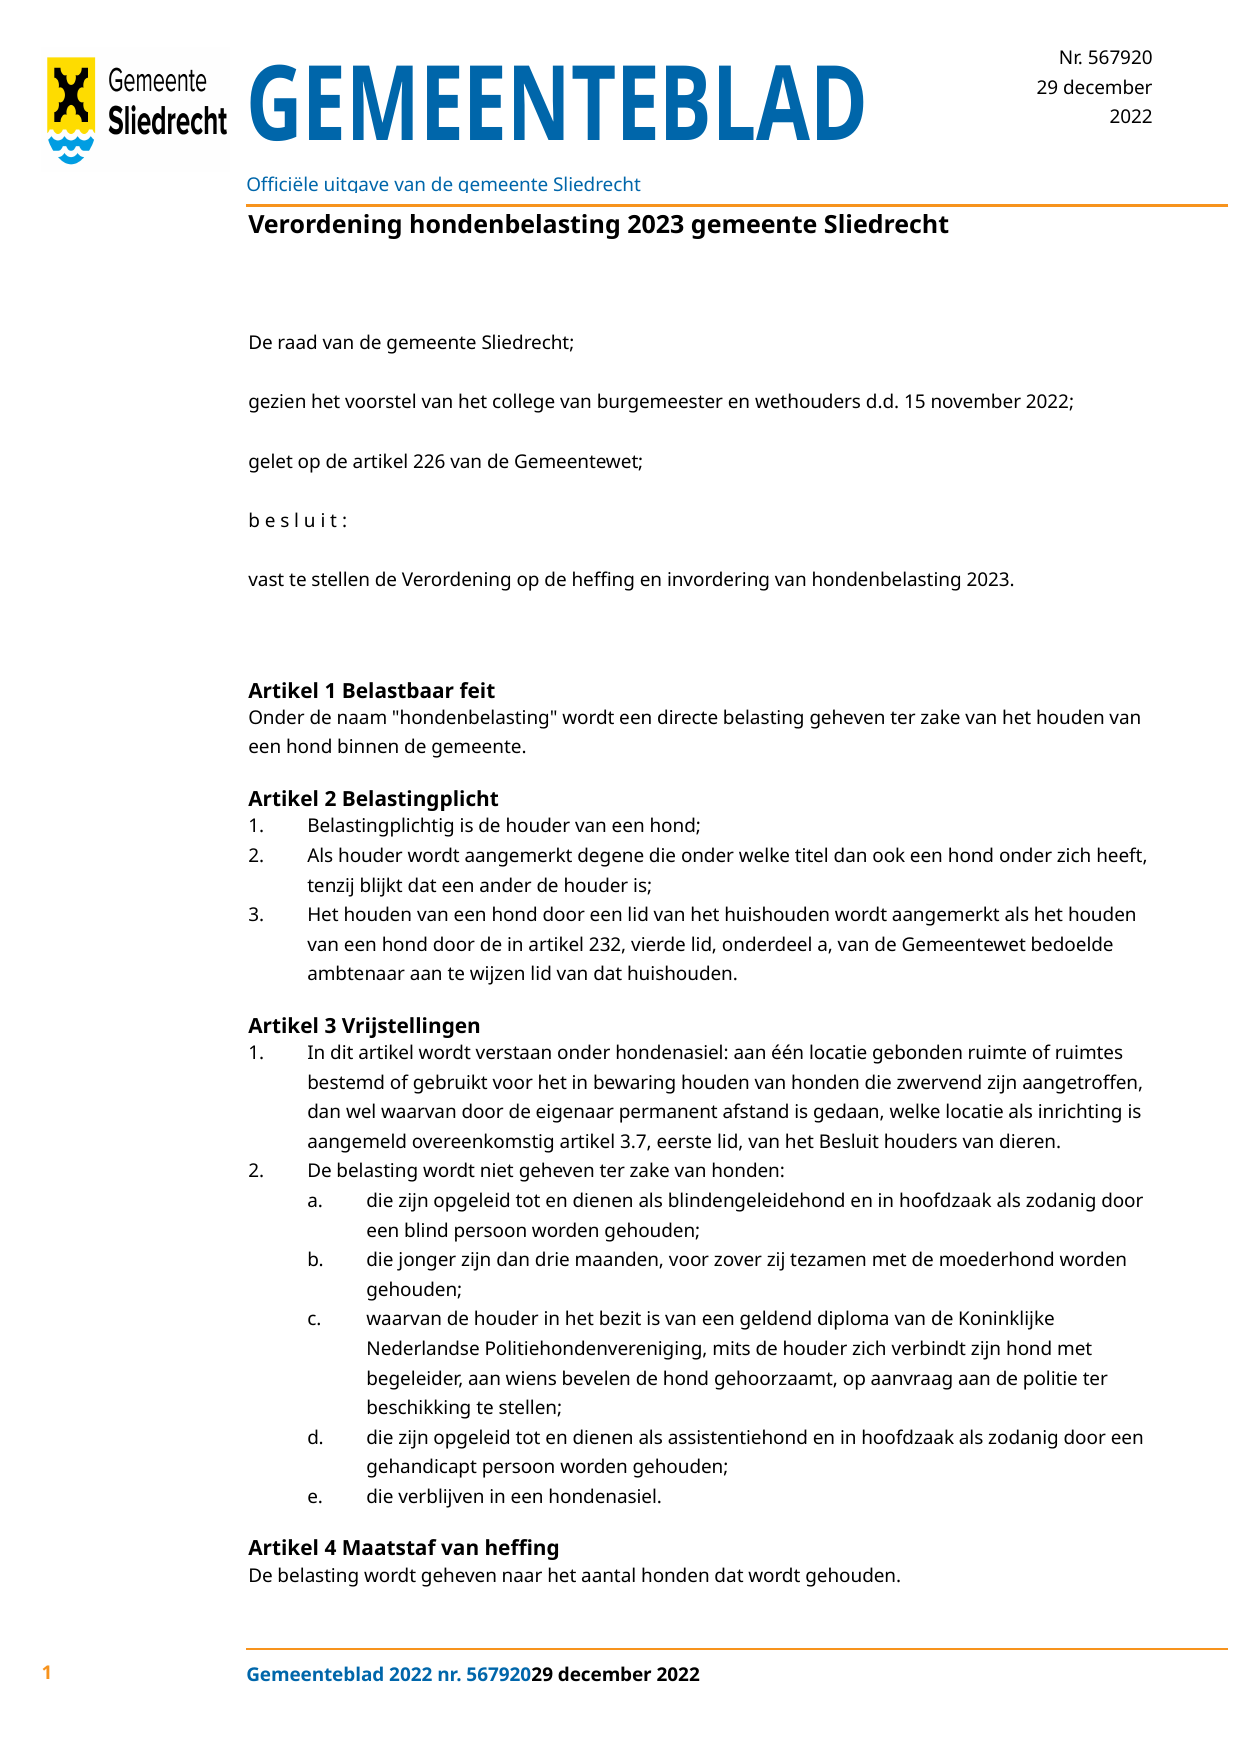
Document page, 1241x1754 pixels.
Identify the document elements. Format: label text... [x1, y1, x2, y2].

text De belasting wordt geheven naar het aantal honden dat wordt gehouden. [248, 1562, 1152, 1588]
text Verordening hondenbelasting 2023 gemeente Sliedrecht [248, 207, 1152, 241]
list die jonger zijn dan drie maanden, voor zover zij tezamen met de moederhond worden gehouden; [307, 1246, 1152, 1302]
list die zijn opgeleid tot en dienen als blindengeleidehond en in hoofdzaak als zodanig door een blind persoon worden gehouden; [307, 1187, 1152, 1243]
text vast te stellen de Verordening op de heffing en invordering van hondenbelasting 2023. [248, 566, 1152, 592]
list waarvan de houder in het bezit is van een geldend diploma van de Koninklijke Nederlandse Politiehondenvereniging, mits de houder zich verbindt zijn hond met begeleider, aan wiens bevelen de hond gehoorzaamt, op aanvraag aan de politie ter beschikking te stellen; [307, 1306, 1152, 1420]
list De belasting wordt niet geheven ter zake van honden: [248, 1158, 1152, 1183]
list die verblijven in een hondenasiel. [307, 1483, 1152, 1509]
text Artikel 2 Belastingplicht [248, 784, 1152, 813]
text De raad van de gemeente Sliedrecht; [248, 329, 1152, 355]
picture [41, 47, 231, 172]
text Onder de naam "hondenbelasting" wordt een directe belasting geheven ter zake van het houden van een hond binnen de gemeente. [248, 704, 1152, 759]
list Het houden van een hond door een lid van het huishouden wordt aangemerkt als het houden van een hond door de in artikel 232, vierde lid, onderdeel a, van de Gemeentewet bedoelde ambtenaar aan te wijzen lid van dat huishouden. [248, 901, 1152, 986]
text Artikel 1 Belastbaar feit [248, 676, 1152, 704]
text Artikel 4 Maatstaf van heffing [248, 1533, 1152, 1562]
list die zijn opgeleid tot en dienen als assistentiehond en in hoofdzaak als zodanig door een gehandicapt persoon worden gehouden; [307, 1424, 1152, 1479]
list In dit artikel wordt verstaan onder hondenasiel: aan één locatie gebonden ruimte of ruimtes bestemd of gebruikt voor het in bewaring houden van honden die zwervend zijn aangetroffen, dan wel waarvan door de eigenaar permanent afstand is gedaan, welke locatie als inrichting is aangemeld overeenkomstig artikel 3.7, eerste lid, van het Besluit houders van dieren. [248, 1039, 1152, 1154]
list Als houder wordt aangemerkt degene die onder welke titel dan ook een hond onder zich heeft, tenzij blijkt dat een ander de houder is; [248, 842, 1152, 897]
text gelet op de artikel 226 van de Gemeentewet; [248, 448, 1152, 473]
text gezien het voorstel van het college van burgemeester en wethouders d.d. 15 november 2022; [248, 389, 1152, 414]
text b e s l u i t : [248, 507, 1152, 533]
text Artikel 3 Vrijstellingen [248, 1011, 1152, 1039]
list Belastingplichtig is de houder van een hond; [248, 813, 1152, 838]
